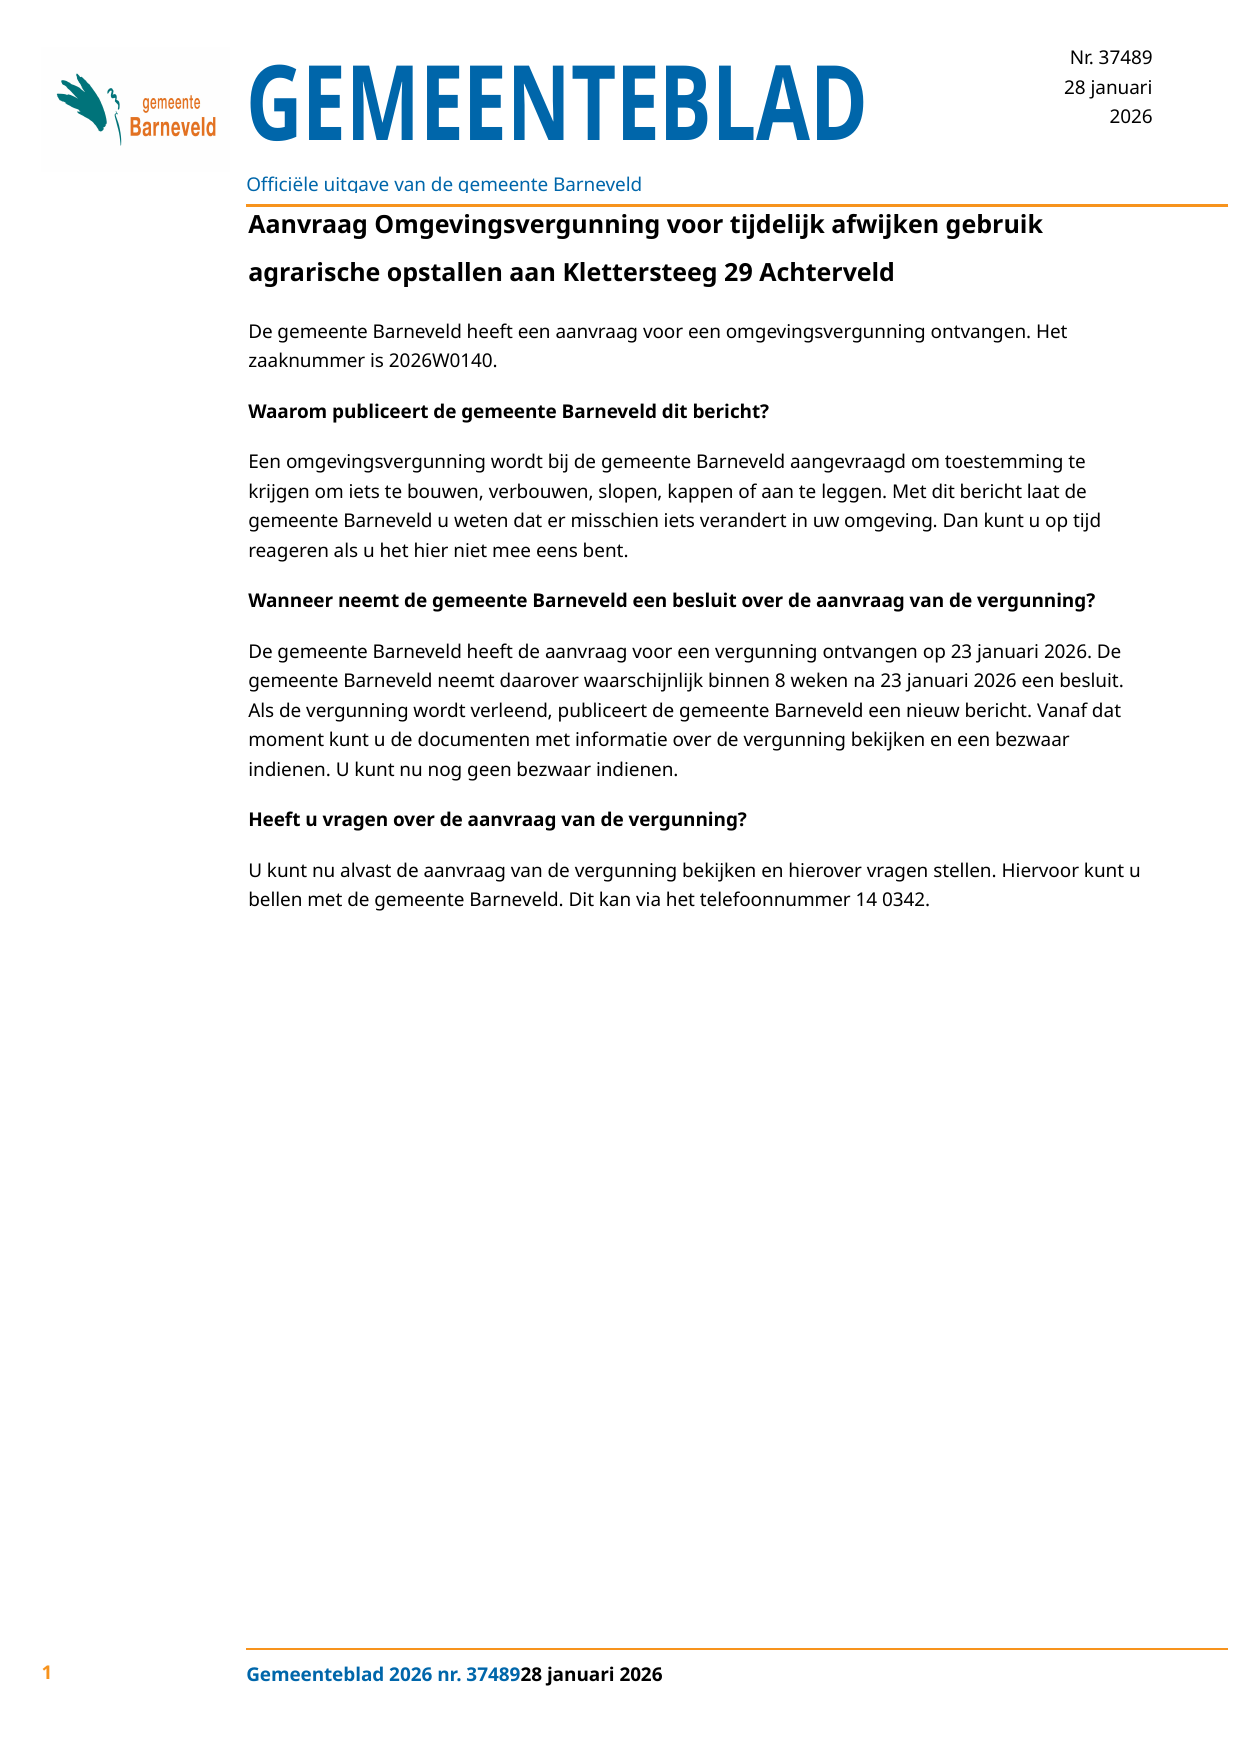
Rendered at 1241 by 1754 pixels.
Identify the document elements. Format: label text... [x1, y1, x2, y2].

text De gemeente Barneveld heeft een aanvraag voor een omgevingsvergunning ontvangen. Het zaaknummer is 2026W0140. [248, 318, 1152, 373]
text U kunt nu alvast de aanvraag van de vergunning bekijken en hierover vragen stellen. Hiervoor kunt u bellen met de gemeente Barneveld. Dit kan via het telefoonnummer 14 0342. [248, 857, 1152, 912]
text Een omgevingsvergunning wordt bij de gemeente Barneveld aangevraagd om toestemming te krijgen om iets te bouwen, verbouwen, slopen, kappen of aan te leggen. Met dit bericht laat de gemeente Barneveld u weten dat er misschien iets verandert in uw omgeving. Dan kunt u op tijd reageren als u het hier niet mee eens bent. [248, 448, 1152, 563]
text Heeft u vragen over de aanvraag van de vergunning? [248, 807, 1152, 832]
picture [41, 47, 231, 172]
text De gemeente Barneveld heeft de aanvraag voor een vergunning ontvangen op 23 januari 2026. De gemeente Barneveld neemt daarover waarschijnlijk binnen 8 weken na 23 januari 2026 een besluit. Als de vergunning wordt verleend, publiceert de gemeente Barneveld een nieuw bericht. Vanaf dat moment kunt u de documenten met informatie over de vergunning bekijken en een bezwaar indienen. U kunt nu nog geen bezwaar indienen. [248, 638, 1152, 782]
text Aanvraag Omgevingsvergunning voor tijdelijk afwijken gebruik agrarische opstallen aan Klettersteeg 29 Achterveld [248, 207, 1152, 288]
text Waarom publiceert de gemeente Barneveld dit bericht? [248, 398, 1152, 424]
text Wanneer neemt de gemeente Barneveld een besluit over de aanvraag van de vergunning? [248, 587, 1152, 613]
